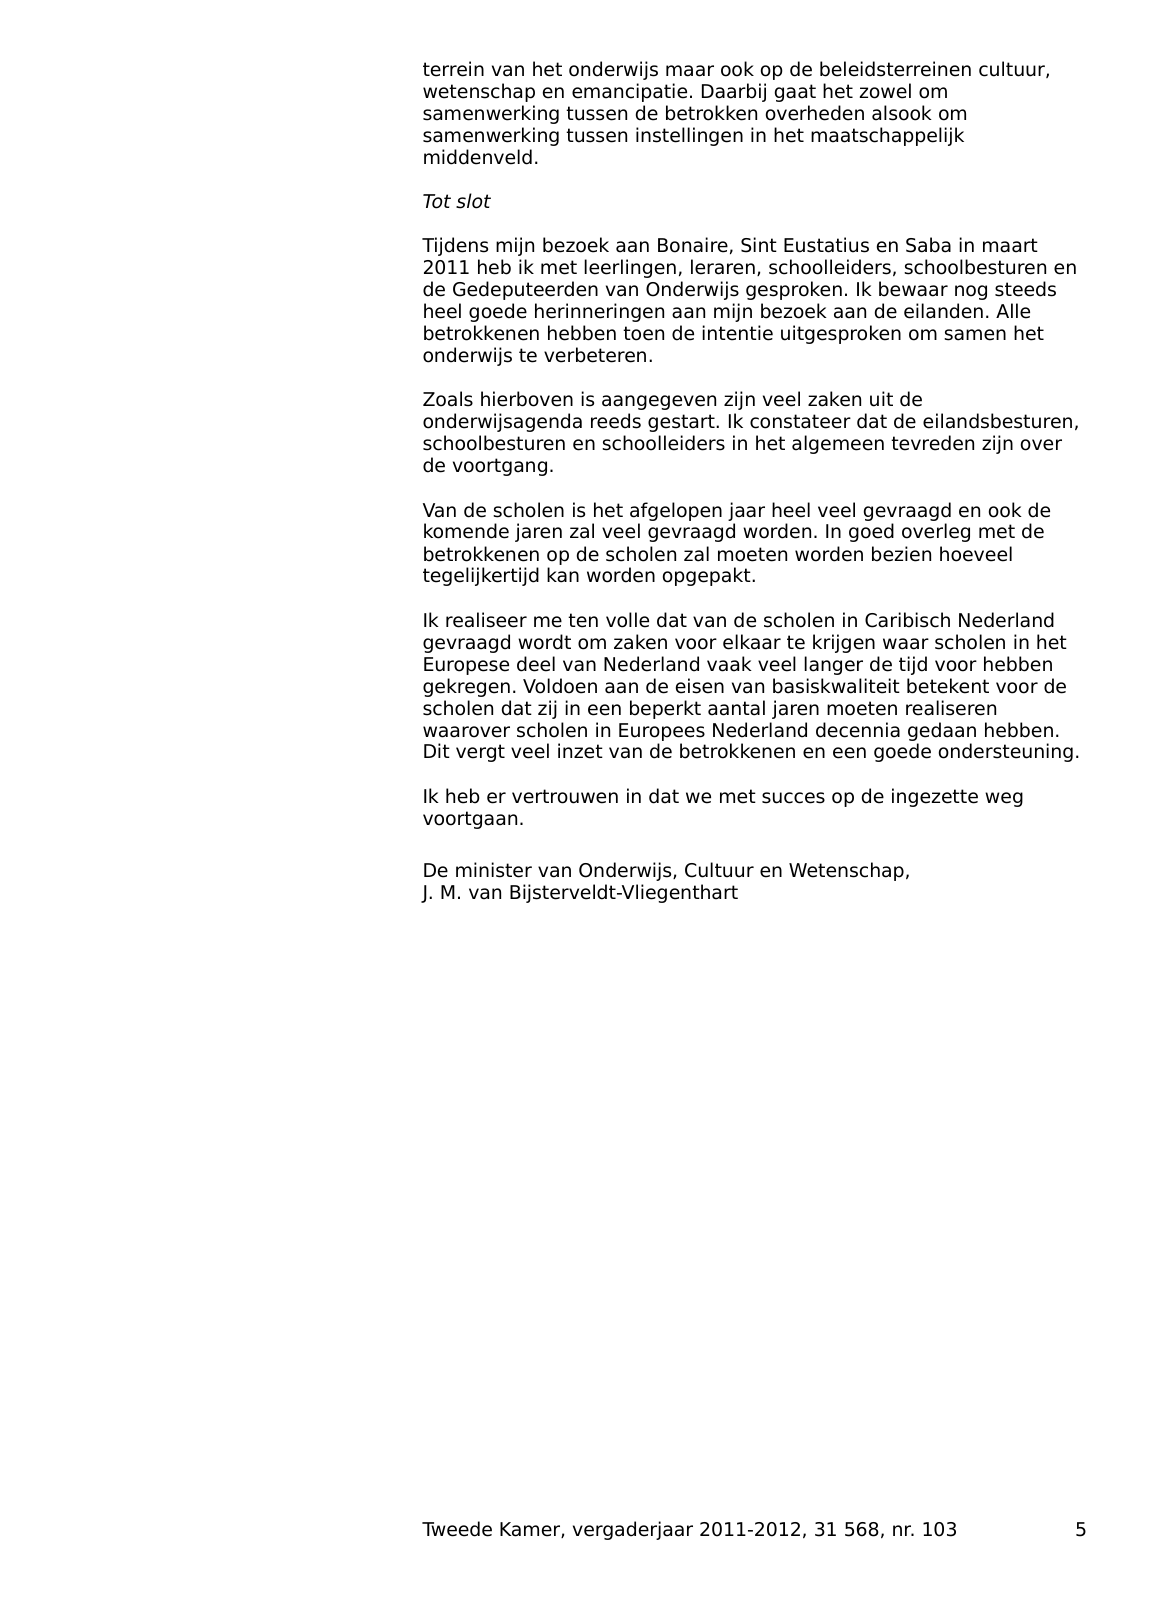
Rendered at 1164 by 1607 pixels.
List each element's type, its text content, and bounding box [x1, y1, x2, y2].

text Ik realiseer me ten volle dat van de scholen in Caribisch Nederland gevraagd wordt om zaken voor elkaar te krijgen waar scholen in het Europese deel van Nederland vaak veel langer de tijd voor hebben gekregen. Voldoen aan de eisen van basiskwaliteit betekent voor de scholen dat zij in een beperkt aantal jaren moeten realiseren waarover scholen in Europees Nederland decennia gedaan hebben. Dit vergt veel inzet van de betrokkenen en een goede ondersteuning. [422, 609, 1087, 763]
text De minister van Onderwijs, Cultuur en Wetenschap, J. M. van Bijsterveldt-Vliegenthart [422, 859, 1087, 903]
text Van de scholen is het afgelopen jaar heel veel gevraagd en ook de komende jaren zal veel gevraagd worden. In goed overleg met de betrokkenen op de scholen zal moeten worden bezien hoeveel tegelijkertijd kan worden opgepakt. [422, 499, 1087, 587]
text terrein van het onderwijs maar ook op de beleidsterreinen cultuur, wetenschap en emancipatie. Daarbij gaat het zowel om samenwerking tussen de betrokken overheden alsook om samenwerking tussen instellingen in het maatschappelijk middenveld. [422, 59, 1087, 169]
text Zoals hierboven is aangegeven zijn veel zaken uit de onderwijsagenda reeds gestart. Ik constateer dat de eilandsbesturen, schoolbesturen en schoolleiders in het algemeen tevreden zijn over de voortgang. [422, 389, 1087, 477]
text Ik heb er vertrouwen in dat we met succes op de ingezette weg voortgaan. [422, 786, 1087, 829]
subtitle Tot slot [422, 191, 1087, 213]
text Tijdens mijn bezoek aan Bonaire, Sint Eustatius en Saba in maart 2011 heb ik met leerlingen, leraren, schoolleiders, schoolbesturen en de Gedeputeerden van Onderwijs gesproken. Ik bewaar nog steeds heel goede herinneringen aan mijn bezoek aan de eilanden. Alle betrokkenen hebben toen de intentie uitgesproken om samen het onderwijs te verbeteren. [422, 235, 1087, 367]
